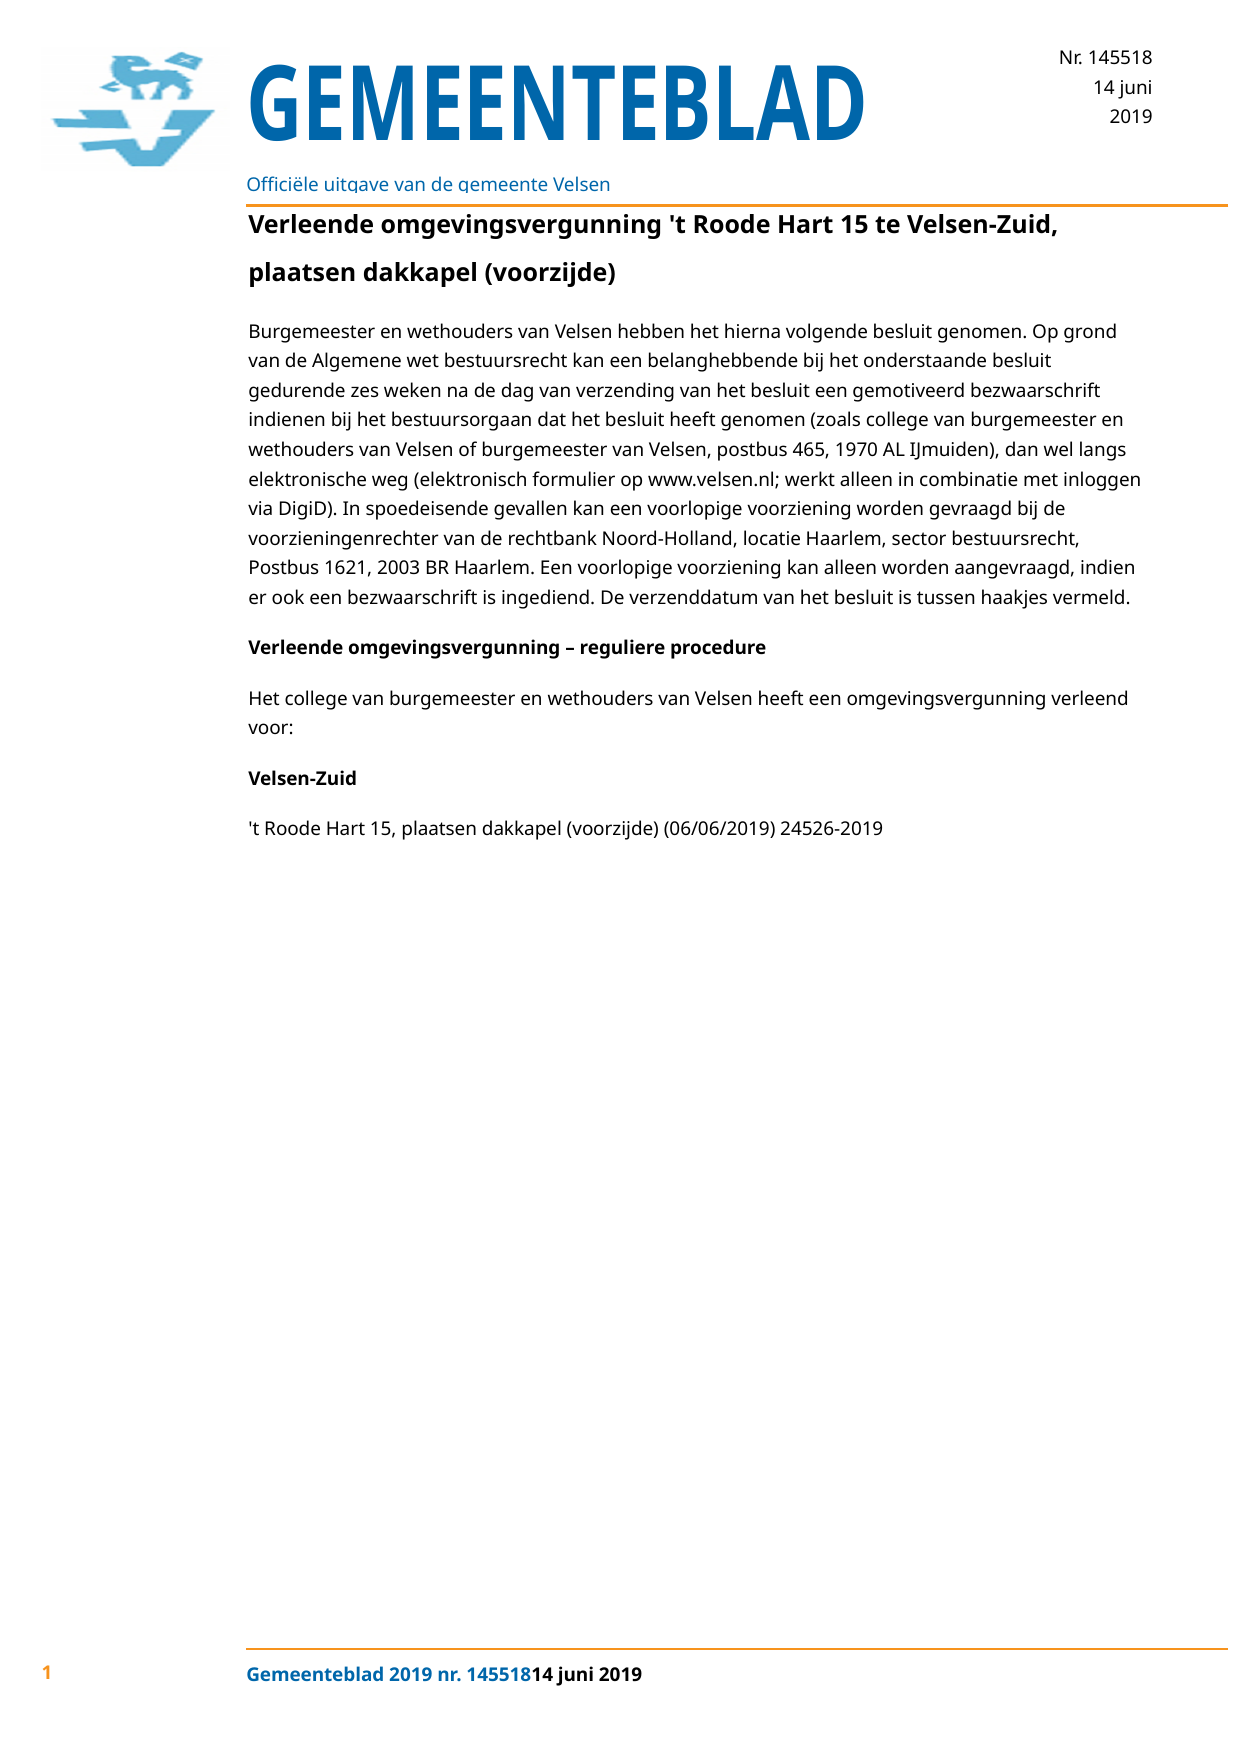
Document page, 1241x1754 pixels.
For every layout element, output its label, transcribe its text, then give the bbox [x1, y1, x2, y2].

text Het college van burgemeester en wethouders van Velsen heeft een omgevingsvergunning verleend voor: [248, 685, 1152, 740]
text Verleende omgevingsvergunning 't Roode Hart 15 te Velsen-Zuid, plaatsen dakkapel (voorzijde) [248, 207, 1152, 288]
text Burgemeester en wethouders van Velsen hebben het hierna volgende besluit genomen. Op grond van de Algemene wet bestuursrecht kan een belanghebbende bij het onderstaande besluit gedurende zes weken na de dag van verzending van het besluit een gemotiveerd bezwaarschrift indienen bij het bestuursorgaan dat het besluit heeft genomen (zoals college van burgemeester en wethouders van Velsen of burgemeester van Velsen, postbus 465, 1970 AL IJmuiden), dan wel langs elektronische weg (elektronisch formulier op www.velsen.nl; werkt alleen in combinatie met inloggen via DigiD). In spoedeisende gevallen kan een voorlopige voorziening worden gevraagd bij de voorzieningenrechter van de rechtbank Noord-Holland, locatie Haarlem, sector bestuursrecht, Postbus 1621, 2003 BR Haarlem. Een voorlopige voorziening kan alleen worden aangevraagd, indien er ook een bezwaarschrift is ingediend. De verzenddatum van het besluit is tussen haakjes vermeld. [248, 318, 1152, 610]
text 't Roode Hart 15, plaatsen dakkapel (voorzijde) (06/06/2019) 24526-2019 [248, 815, 1152, 841]
picture [41, 47, 231, 172]
text Verleende omgevingsvergunning – reguliere procedure [248, 634, 1152, 660]
text Velsen-Zuid [248, 765, 1152, 791]
